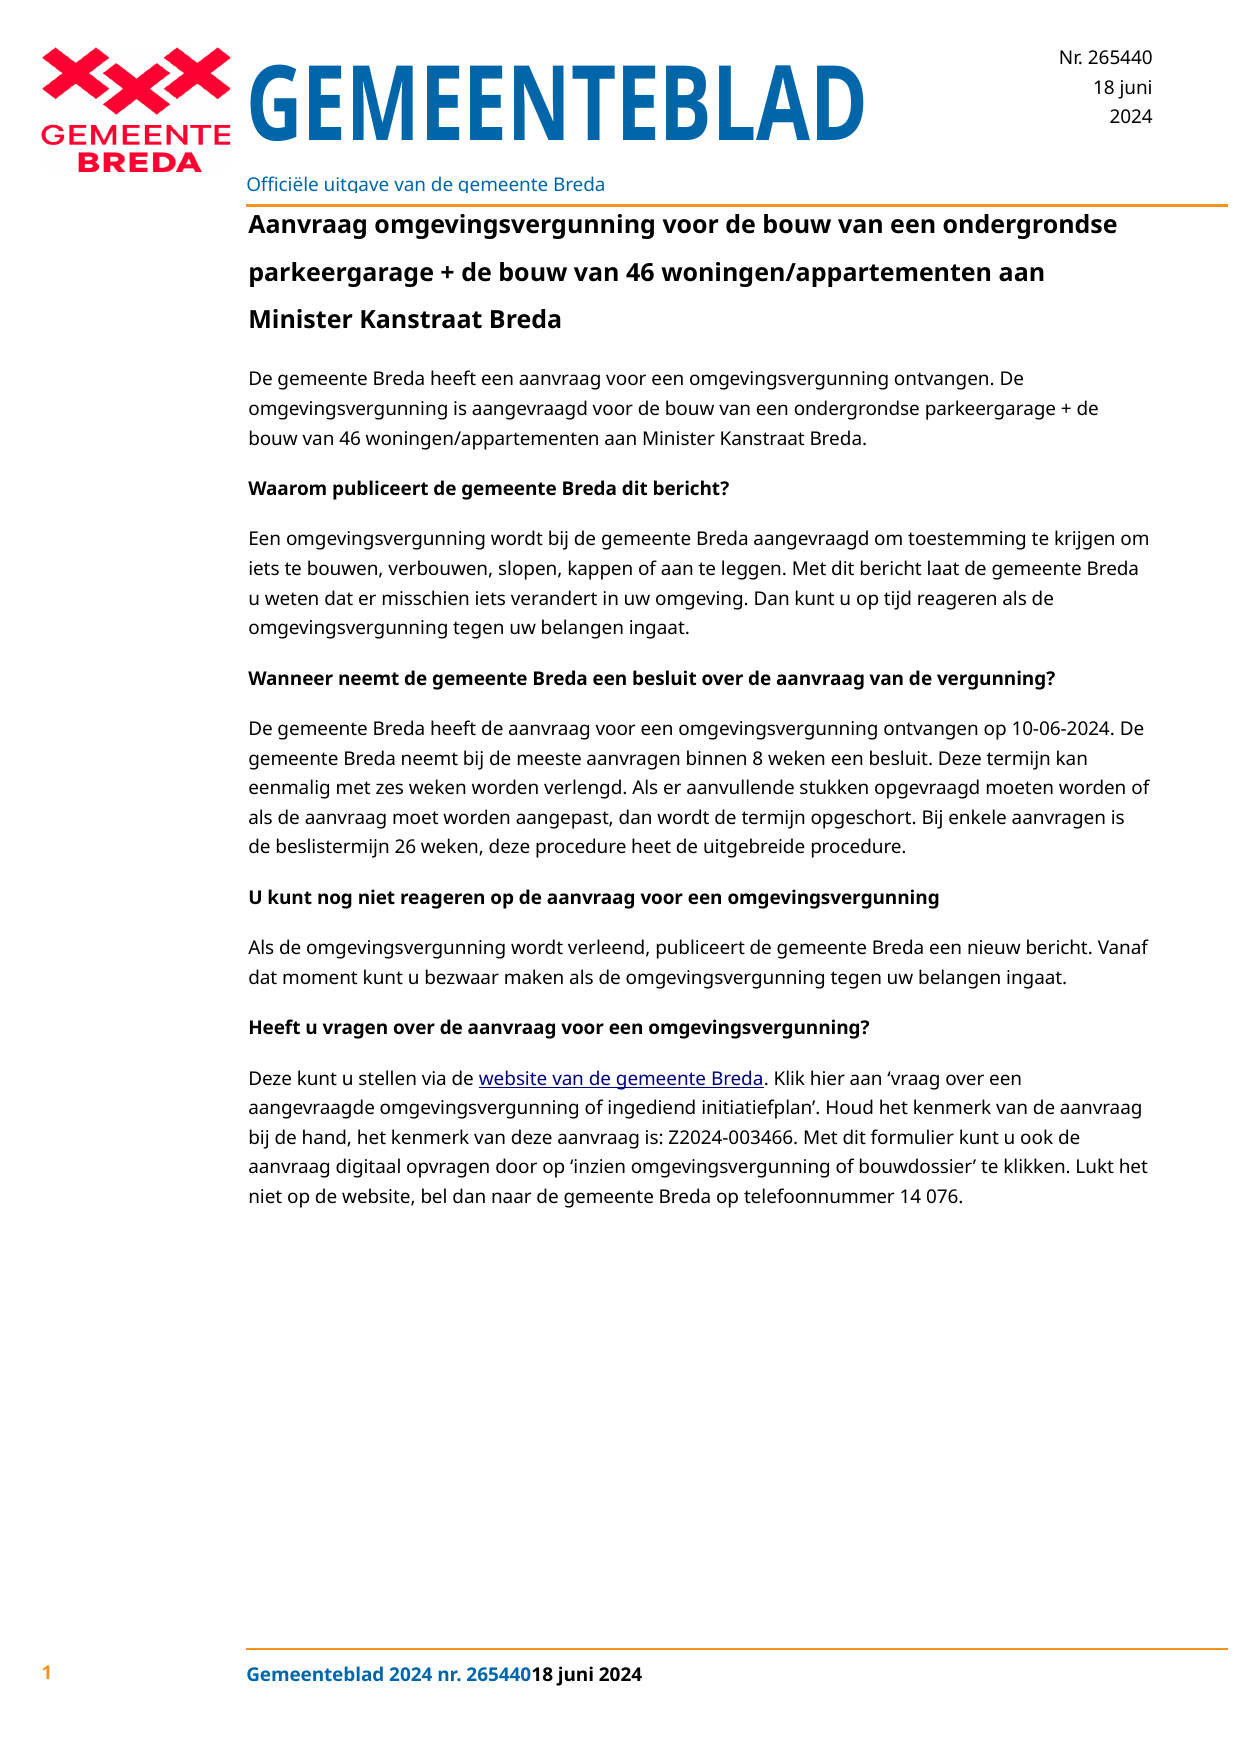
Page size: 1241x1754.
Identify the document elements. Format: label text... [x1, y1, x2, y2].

text Aanvraag omgevingsvergunning voor de bouw van een ondergrondse parkeergarage + de bouw van 46 woningen/appartementen aan Minister Kanstraat Breda [248, 207, 1152, 336]
text Wanneer neemt de gemeente Breda een besluit over de aanvraag van de vergunning? [248, 665, 1152, 690]
text Als de omgevingsvergunning wordt verleend, publiceert de gemeente Breda een nieuw bericht. Vanaf dat moment kunt u bezwaar maken als de omgevingsvergunning tegen uw belangen ingaat. [248, 934, 1152, 989]
text Heeft u vragen over de aanvraag voor een omgevingsvergunning? [248, 1014, 1152, 1040]
text Een omgevingsvergunning wordt bij de gemeente Breda aangevraagd om toestemming te krijgen om iets te bouwen, verbouwen, slopen, kappen of aan te leggen. Met dit bericht laat de gemeente Breda u weten dat er misschien iets verandert in uw omgeving. Dan kunt u op tijd reageren als de omgevingsvergunning tegen uw belangen ingaat. [248, 526, 1152, 640]
text De gemeente Breda heeft de aanvraag voor een omgevingsvergunning ontvangen op 10-06-2024. De gemeente Breda neemt bij de meeste aanvragen binnen 8 weken een besluit. Deze termijn kan eenmalig met zes weken worden verlengd. Als er aanvullende stukken opgevraagd moeten worden of als de aanvraag moet worden aangepast, dan wordt de termijn opgeschort. Bij enkele aanvragen is de beslistermijn 26 weken, deze procedure heet de uitgebreide procedure. [248, 715, 1152, 859]
text Deze kunt u stellen via de website van de gemeente Breda. Klik hier aan ‘vraag over een aangevraagde omgevingsvergunning of ingediend initiatiefplan’. Houd het kenmerk van de aanvraag bij de hand, het kenmerk van deze aanvraag is: Z2024-003466. Met dit formulier kunt u ook de aanvraag digitaal opvragen door op ‘inzien omgevingsvergunning of bouwdossier’ te klikken. Lukt het niet op de website, bel dan naar de gemeente Breda op telefoonnummer 14 076. [248, 1065, 1152, 1209]
text Waarom publiceert de gemeente Breda dit bericht? [248, 475, 1152, 501]
text U kunt nog niet reageren op de aanvraag voor een omgevingsvergunning [248, 884, 1152, 909]
picture [41, 47, 231, 172]
text De gemeente Breda heeft een aanvraag voor een omgevingsvergunning ontvangen. De omgevingsvergunning is aangevraagd voor de bouw van een ondergrondse parkeergarage + de bouw van 46 woningen/appartementen aan Minister Kanstraat Breda. [248, 366, 1152, 450]
